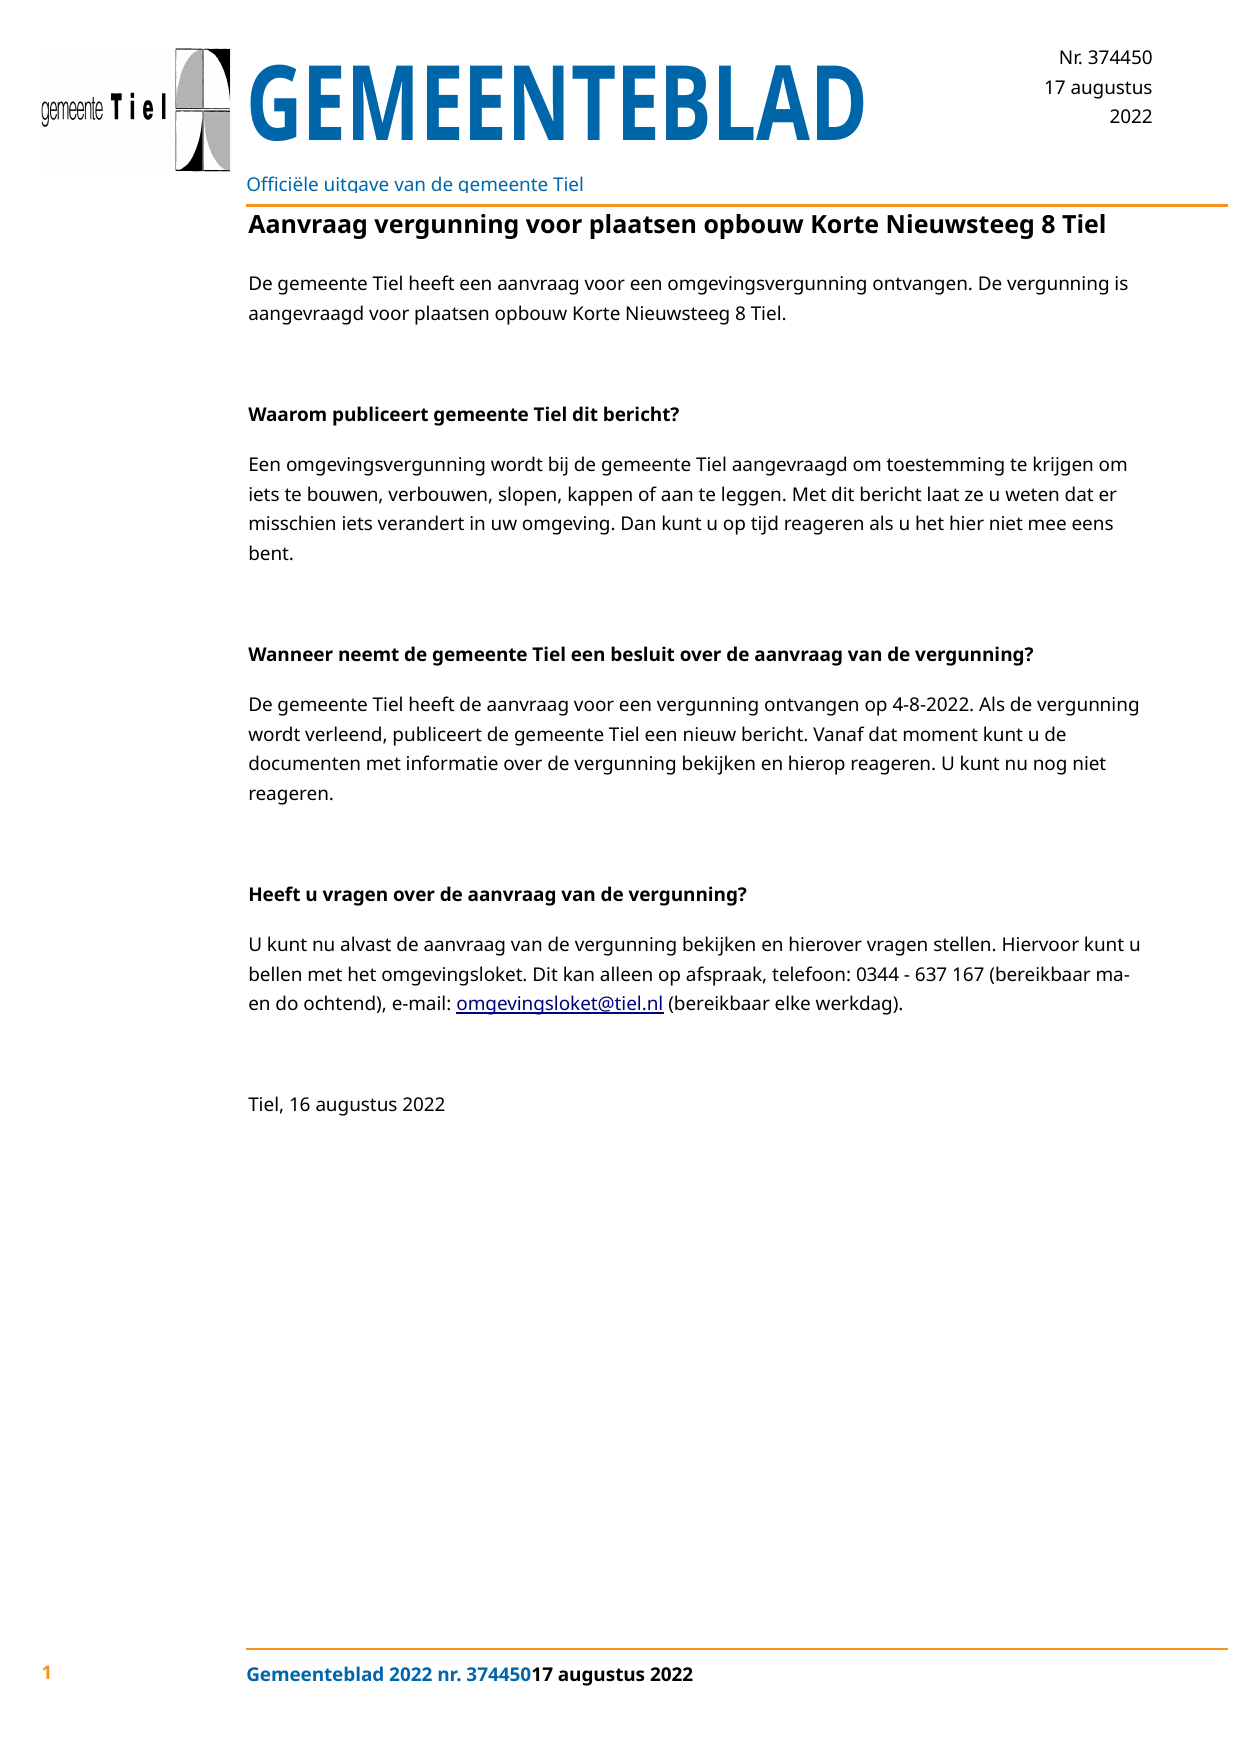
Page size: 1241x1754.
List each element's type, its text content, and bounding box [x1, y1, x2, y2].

picture [41, 47, 231, 172]
text De gemeente Tiel heeft een aanvraag voor een omgevingsvergunning ontvangen. De vergunning is aangevraagd voor plaatsen opbouw Korte Nieuwsteeg 8 Tiel. [248, 270, 1152, 326]
text Een omgevingsvergunning wordt bij de gemeente Tiel aangevraagd om toestemming te krijgen om iets te bouwen, verbouwen, slopen, kappen of aan te leggen. Met dit bericht laat ze u weten dat er misschien iets verandert in uw omgeving. Dan kunt u op tijd reageren als u het hier niet mee eens bent. [248, 451, 1152, 566]
text Waarom publiceert gemeente Tiel dit bericht? [248, 401, 1152, 426]
text Heeft u vragen over de aanvraag van de vergunning? [248, 881, 1152, 906]
text Tiel, 16 augustus 2022 [248, 1091, 1152, 1117]
text Aanvraag vergunning voor plaatsen opbouw Korte Nieuwsteeg 8 Tiel [248, 207, 1152, 241]
text De gemeente Tiel heeft de aanvraag voor een vergunning ontvangen op 4-8-2022. Als de vergunning wordt verleend, publiceert de gemeente Tiel een nieuw bericht. Vanaf dat moment kunt u de documenten met informatie over de vergunning bekijken en hierop reageren. U kunt nu nog niet reageren. [248, 691, 1152, 806]
text Wanneer neemt de gemeente Tiel een besluit over de aanvraag van de vergunning? [248, 641, 1152, 666]
text U kunt nu alvast de aanvraag van de vergunning bekijken en hierover vragen stellen. Hiervoor kunt u bellen met het omgevingsloket. Dit kan alleen op afspraak, telefoon: 0344 - 637 167 (bereikbaar ma-en do ochtend), e-mail: omgevingsloket@tiel.nl (bereikbaar elke werkdag). [248, 931, 1152, 1016]
